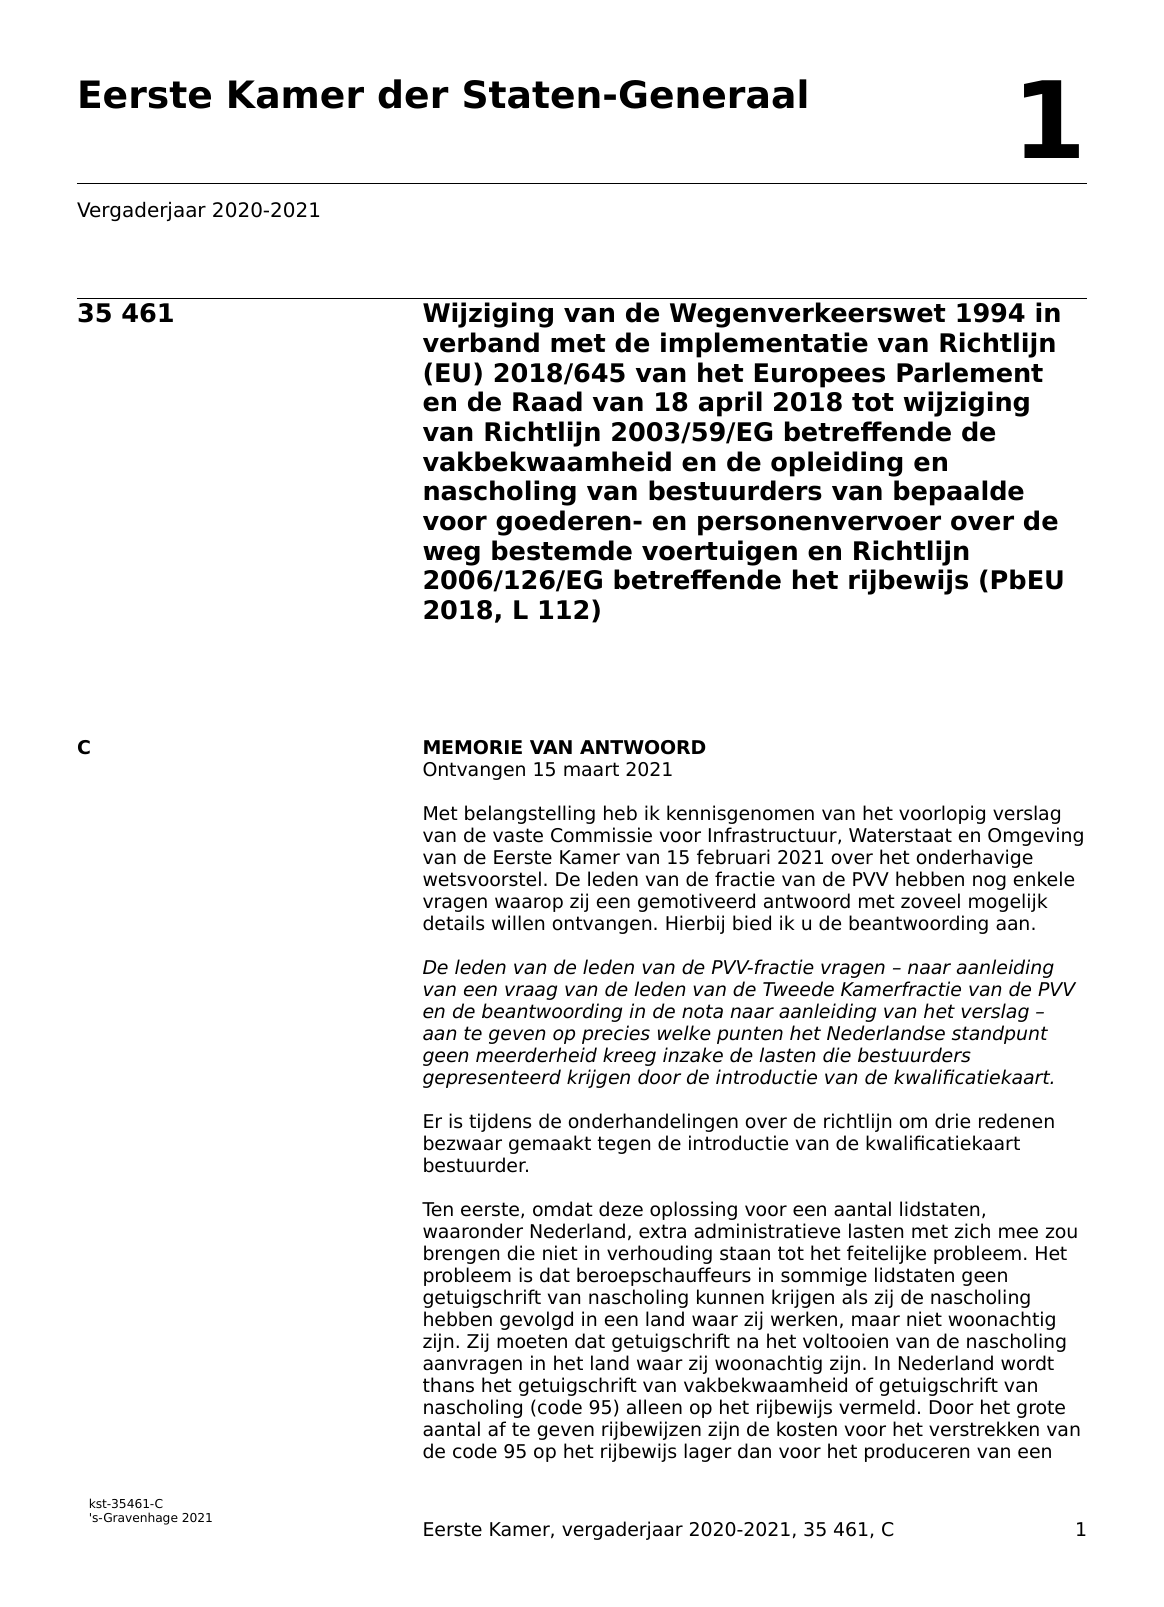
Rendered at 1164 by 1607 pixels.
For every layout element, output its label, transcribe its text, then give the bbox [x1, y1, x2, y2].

subtitle 35 461 Wijziging van de Wegenverkeerswet 1994 in verband met de implementatie van Richtlijn (EU) 2018/645 van het Europees Parlement en de Raad van 18 april 2018 tot wijziging van Richtlijn 2003/59/EG betreffende de vakbekwaamheid en de opleiding en nascholing van bestuurders van bepaalde voor goederen- en personenvervoer over de weg bestemde voertuigen en Richtlijn 2006/126/EG betreffende het rijbewijs (PbEU 2018, L 112) [77, 299, 1087, 626]
table_header Eerste Kamer der Staten-Generaal [77, 59, 886, 183]
text De leden van de leden van de PVV-fractie vragen – naar aanleiding van een vraag van de leden van de Tweede Kamerfractie van de PVV en de beantwoording in de nota naar aanleiding van het verslag – aan te geven op precies welke punten het Nederlandse standpunt geen meerderheid kreeg inzake de lasten die bestuurders gepresenteerd krijgen door de introductie van de kwalificatiekaart. [422, 957, 1087, 1089]
text Ontvangen 15 maart 2021 [422, 758, 1087, 781]
subtitle C MEMORIE VAN ANTWOORD [77, 737, 1087, 758]
text Met belangstelling heb ik kennisgenomen van het voorlopig verslag van de vaste Commissie voor Infrastructuur, Waterstaat en Omgeving van de Eerste Kamer van 15 februari 2021 over het onderhavige wetsvoorstel. De leden van de fractie van de PVV hebben nog enkele vragen waarop zij een gemotiveerd antwoord met zoveel mogelijk details willen ontvangen. Hierbij bied ik u de beantwoording aan. [422, 803, 1087, 934]
text kst-35461-C [88, 1497, 323, 1511]
text Er is tijdens de onderhandelingen over de richtlijn om drie redenen bezwaar gemaakt tegen de introductie van de kwalificatiekaart bestuurder. [422, 1111, 1087, 1177]
table_header 1 [886, 59, 1087, 183]
table_cell Vergaderjaar 2020-2021 [77, 184, 1087, 298]
text Ten eerste, omdat deze oplossing voor een aantal lidstaten, waaronder Nederland, extra administratieve lasten met zich mee zou brengen die niet in verhouding staan tot het feitelijke probleem. Het probleem is dat beroepschauffeurs in sommige lidstaten geen getuigschrift van nascholing kunnen krijgen als zij de nascholing hebben gevolgd in een land waar zij werken, maar niet woonachtig zijn. Zij moeten dat getuigschrift na het voltooien van de nascholing aanvragen in het land waar zij woonachtig zijn. In Nederland wordt thans het getuigschrift van vakbekwaamheid of getuigschrift van nascholing (code 95) alleen op het rijbewijs vermeld. Door het grote aantal af te geven rijbewijzen zijn de kosten voor het verstrekken van de code 95 op het rijbewijs lager dan voor het produceren van een [422, 1199, 1087, 1463]
text 's-Gravenhage 2021 [88, 1511, 323, 1525]
